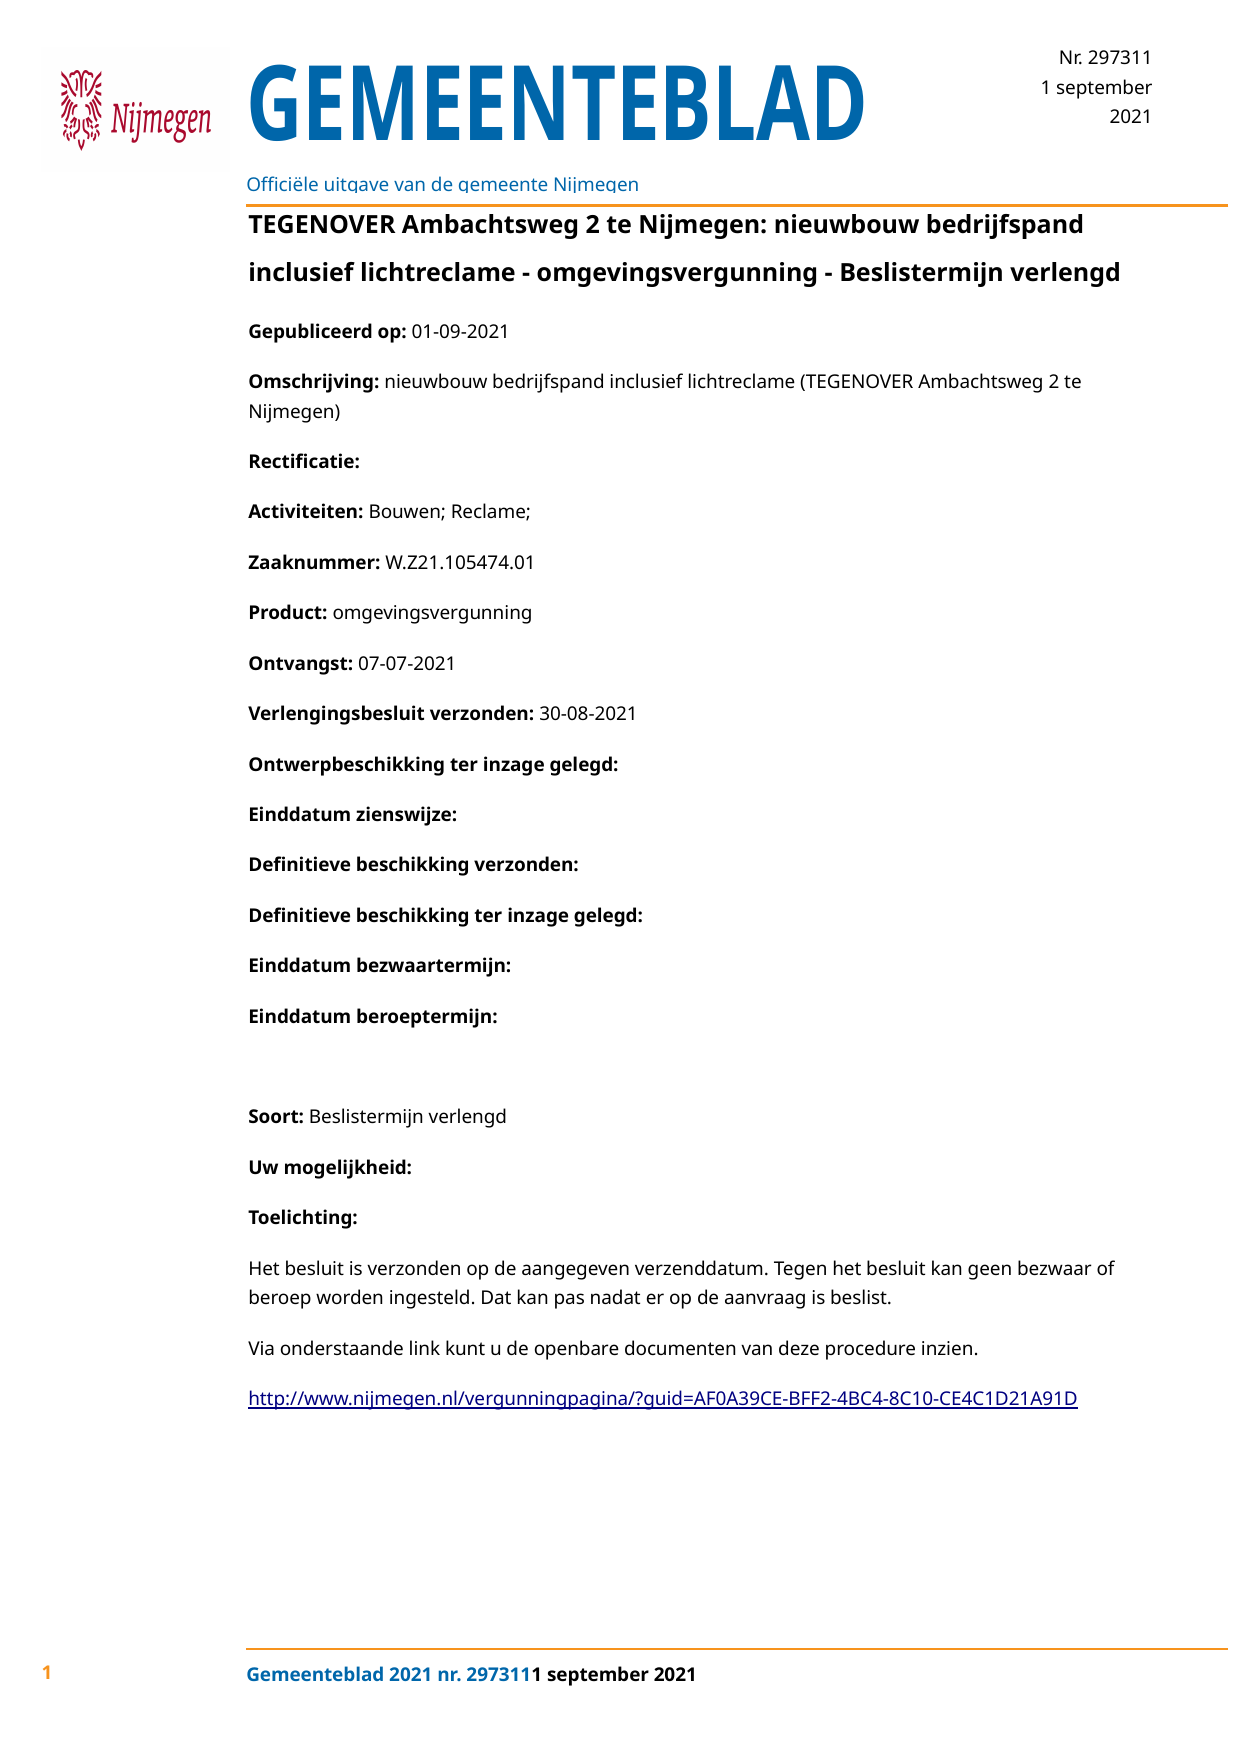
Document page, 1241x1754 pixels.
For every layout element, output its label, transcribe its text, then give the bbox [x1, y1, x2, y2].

picture [41, 47, 231, 172]
text Gepubliceerd op: 01-09-2021 [248, 318, 1152, 344]
text Einddatum zienswijze: [248, 801, 1152, 827]
text Omschrijving: nieuwbouw bedrijfspand inclusief lichtreclame (TEGENOVER Ambachtsweg 2 te Nijmegen) [248, 368, 1152, 424]
text Uw mogelijkheid: [248, 1154, 1152, 1180]
text Toelichting: [248, 1204, 1152, 1230]
text Rectificatie: [248, 448, 1152, 474]
text TEGENOVER Ambachtsweg 2 te Nijmegen: nieuwbouw bedrijfspand inclusief lichtreclame - omgevingsvergunning - Beslistermijn verlengd [248, 207, 1152, 288]
text Definitieve beschikking verzonden: [248, 852, 1152, 877]
text Einddatum bezwaartermijn: [248, 952, 1152, 978]
text Zaaknummer: W.Z21.105474.01 [248, 549, 1152, 575]
text Ontwerpbeschikking ter inzage gelegd: [248, 751, 1152, 777]
text Via onderstaande link kunt u de openbare documenten van deze procedure inzien. [248, 1335, 1152, 1361]
text Ontvangst: 07-07-2021 [248, 650, 1152, 676]
text Activiteiten: Bouwen; Reclame; [248, 499, 1152, 524]
text Einddatum beroeptermijn: [248, 1003, 1152, 1029]
text http://www.nijmegen.nl/vergunningpagina/?guid=AF0A39CE-BFF2-4BC4-8C10-CE4C1D21A91D [248, 1385, 1152, 1411]
text Het besluit is verzonden op de aangegeven verzenddatum. Tegen het besluit kan geen bezwaar of beroep worden ingesteld. Dat kan pas nadat er op de aanvraag is beslist. [248, 1255, 1152, 1310]
text Product: omgevingsvergunning [248, 599, 1152, 625]
text Verlengingsbesluit verzonden: 30-08-2021 [248, 700, 1152, 726]
text Soort: Beslistermijn verlengd [248, 1104, 1152, 1129]
text Definitieve beschikking ter inzage gelegd: [248, 902, 1152, 928]
